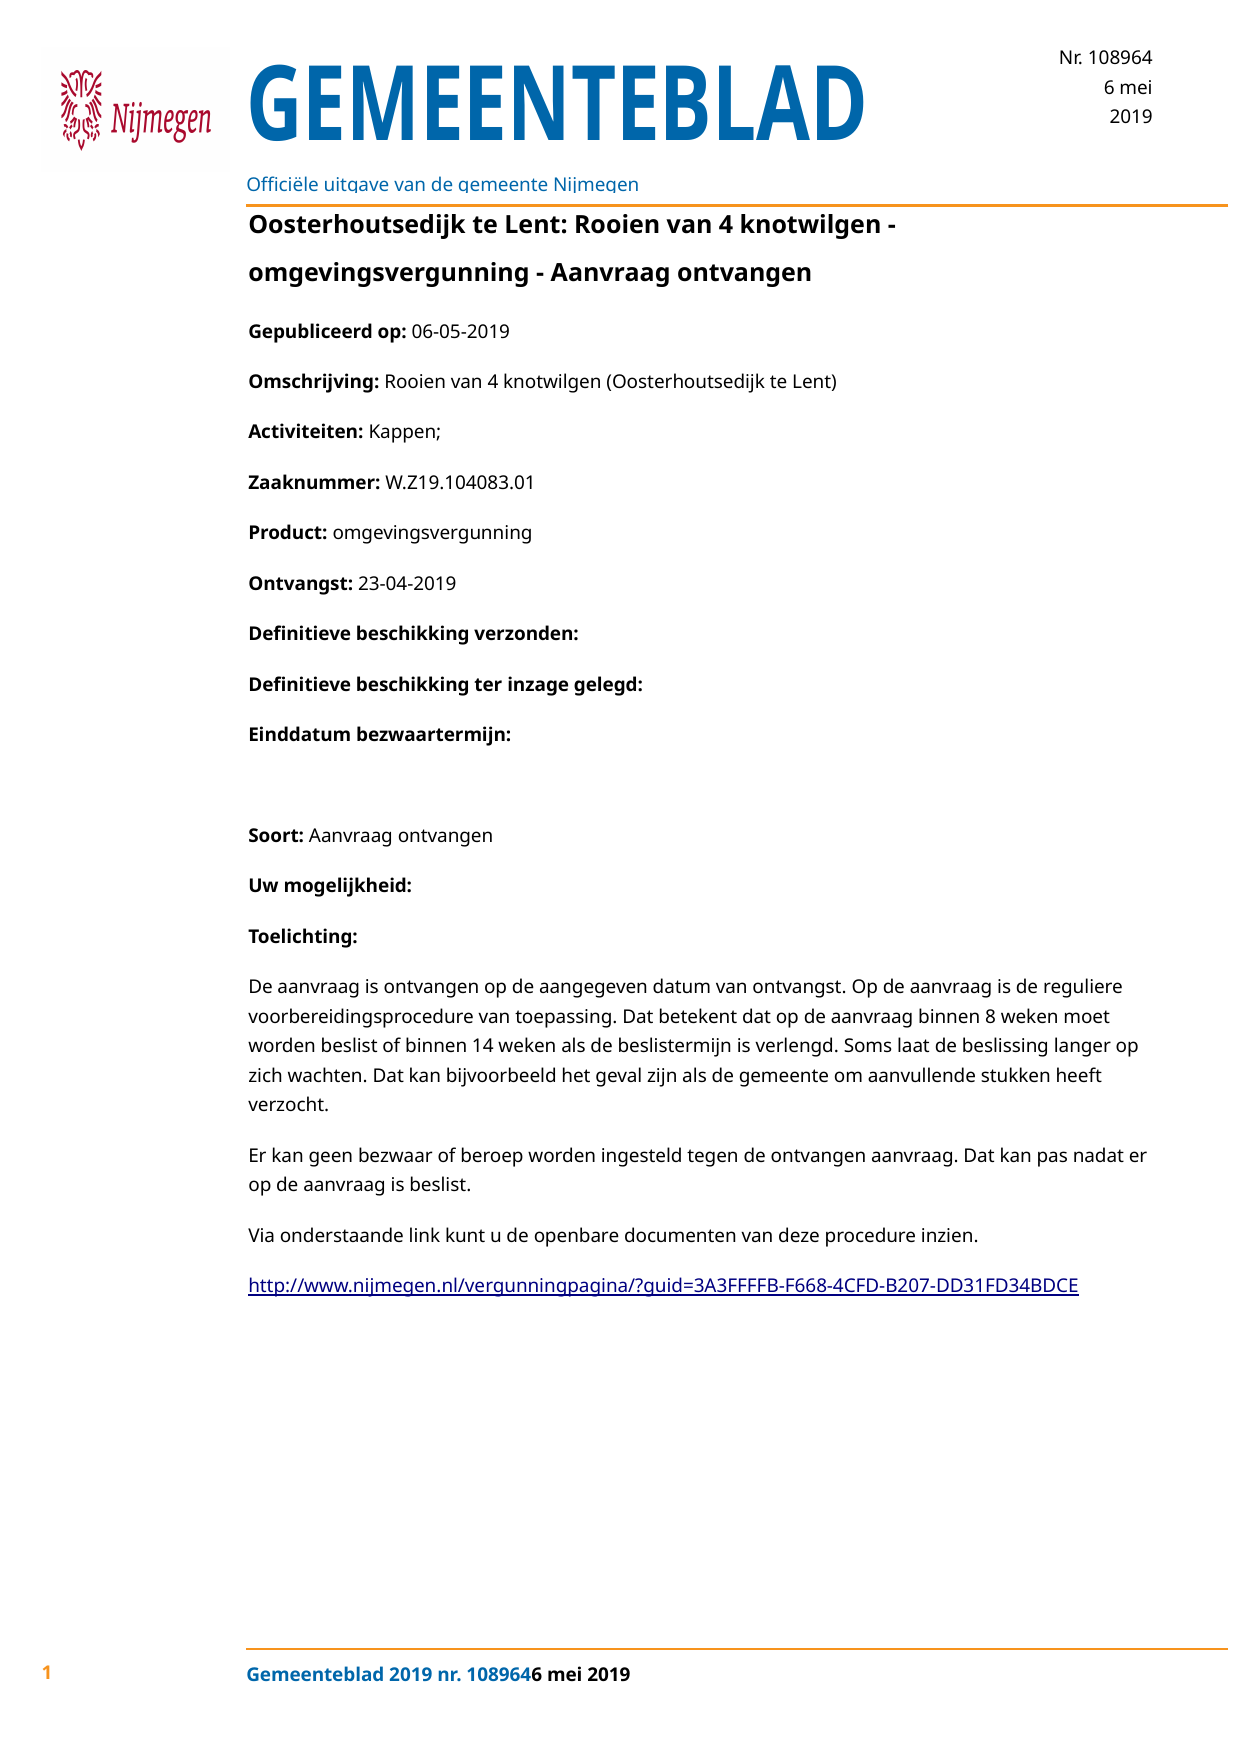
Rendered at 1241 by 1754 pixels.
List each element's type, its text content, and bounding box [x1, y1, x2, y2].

text Product: omgevingsvergunning [248, 519, 1152, 545]
text Einddatum bezwaartermijn: [248, 721, 1152, 747]
text Toelichting: [248, 923, 1152, 949]
text Uw mogelijkheid: [248, 872, 1152, 898]
text Gepubliceerd op: 06-05-2019 [248, 318, 1152, 344]
text Definitieve beschikking ter inzage gelegd: [248, 671, 1152, 697]
text Omschrijving: Rooien van 4 knotwilgen (Oosterhoutsedijk te Lent) [248, 368, 1152, 394]
text Definitieve beschikking verzonden: [248, 620, 1152, 646]
text Er kan geen bezwaar of beroep worden ingesteld tegen de ontvangen aanvraag. Dat kan pas nadat er op de aanvraag is beslist. [248, 1142, 1152, 1197]
text Ontvangst: 23-04-2019 [248, 570, 1152, 596]
text Zaaknummer: W.Z19.104083.01 [248, 469, 1152, 495]
text De aanvraag is ontvangen op de aangegeven datum van ontvangst. Op de aanvraag is de reguliere voorbereidingsprocedure van toepassing. Dat betekent dat op de aanvraag binnen 8 weken moet worden beslist of binnen 14 weken als de beslistermijn is verlengd. Soms laat de beslissing langer op zich wachten. Dat kan bijvoorbeeld het geval zijn als de gemeente om aanvullende stukken heeft verzocht. [248, 973, 1152, 1117]
text Soort: Aanvraag ontvangen [248, 822, 1152, 848]
text http://www.nijmegen.nl/vergunningpagina/?guid=3A3FFFFB-F668-4CFD-B207-DD31FD34BDCE [248, 1272, 1152, 1298]
text Via onderstaande link kunt u de openbare documenten van deze procedure inzien. [248, 1222, 1152, 1248]
text Oosterhoutsedijk te Lent: Rooien van 4 knotwilgen - omgevingsvergunning - Aanvraag ontvangen [248, 207, 1152, 288]
picture [41, 47, 231, 172]
text Activiteiten: Kappen; [248, 419, 1152, 444]
